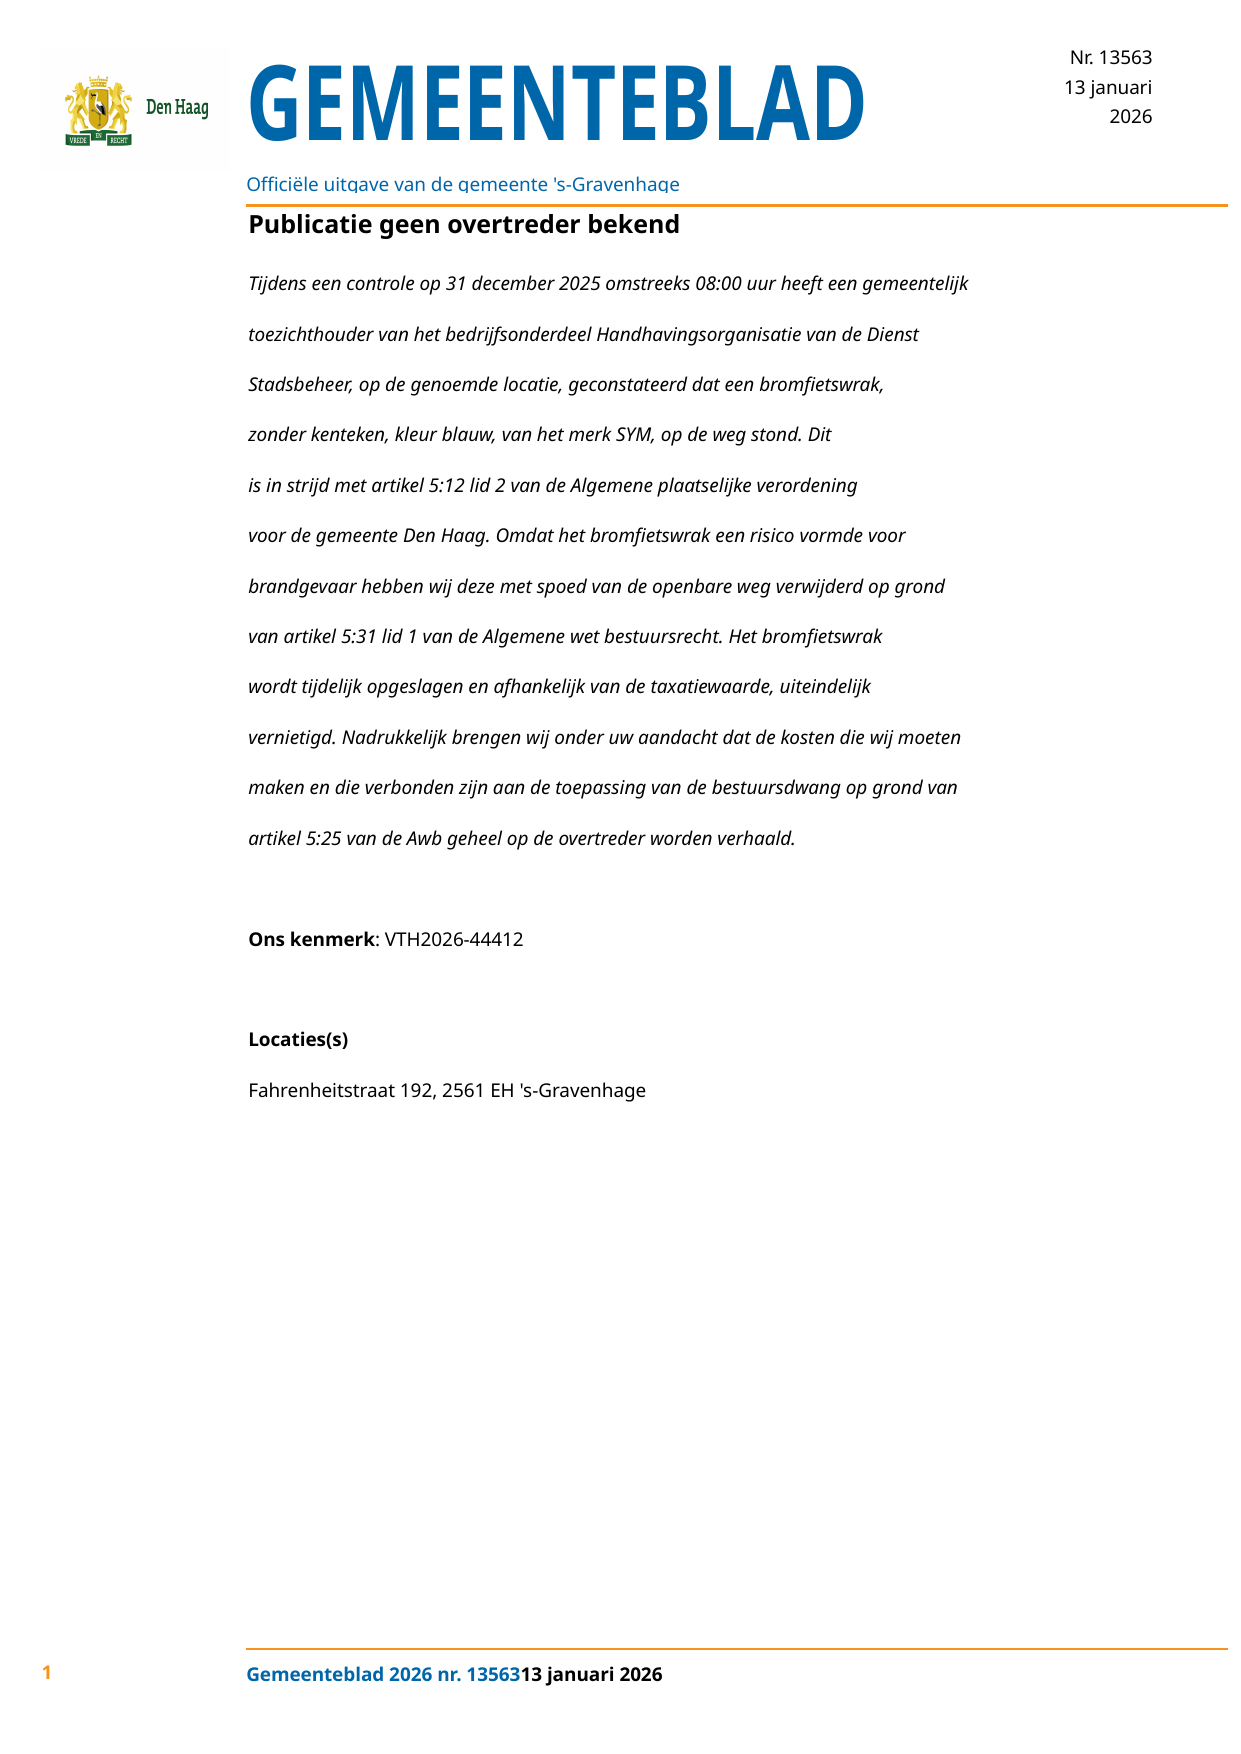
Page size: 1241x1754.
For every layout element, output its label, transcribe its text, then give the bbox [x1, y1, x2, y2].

text brandgevaar hebben wij deze met spoed van de openbare weg verwijderd op grond [248, 573, 1152, 598]
text Tijdens een controle op 31 december 2025 omstreeks 08:00 uur heeft een gemeentelijk [248, 270, 1152, 296]
text maken en die verbonden zijn aan de toepassing van de bestuursdwang op grond van [248, 774, 1152, 800]
picture [41, 47, 231, 172]
text zonder kenteken, kleur blauw, van het merk SYM, op de weg stond. Dit [248, 422, 1152, 447]
text wordt tijdelijk opgeslagen en afhankelijk van de taxatiewaarde, uiteindelijk [248, 674, 1152, 699]
text toezichthouder van het bedrijfsonderdeel Handhavingsorganisatie van de Dienst [248, 321, 1152, 346]
text van artikel 5:31 lid 1 van de Algemene wet bestuursrecht. Het bromfietswrak [248, 623, 1152, 649]
text artikel 5:25 van de Awb geheel op de overtreder worden verhaald. [248, 825, 1152, 851]
text Ons kenmerk: VTH2026-44412 [248, 926, 1152, 951]
text vernietigd. Nadrukkelijk brengen wij onder uw aandacht dat de kosten die wij moeten [248, 724, 1152, 750]
text is in strijd met artikel 5:12 lid 2 van de Algemene plaatselijke verordening [248, 472, 1152, 498]
text Fahrenheitstraat 192, 2561 EH 's-Gravenhage [248, 1077, 1152, 1103]
text Stadsbeheer, op de genoemde locatie, geconstateerd dat een bromfietswrak, [248, 371, 1152, 397]
text Locaties(s) [248, 1027, 1152, 1052]
text voor de gemeente Den Haag. Omdat het bromfietswrak een risico vormde voor [248, 522, 1152, 548]
text Publicatie geen overtreder bekend [248, 207, 1152, 241]
